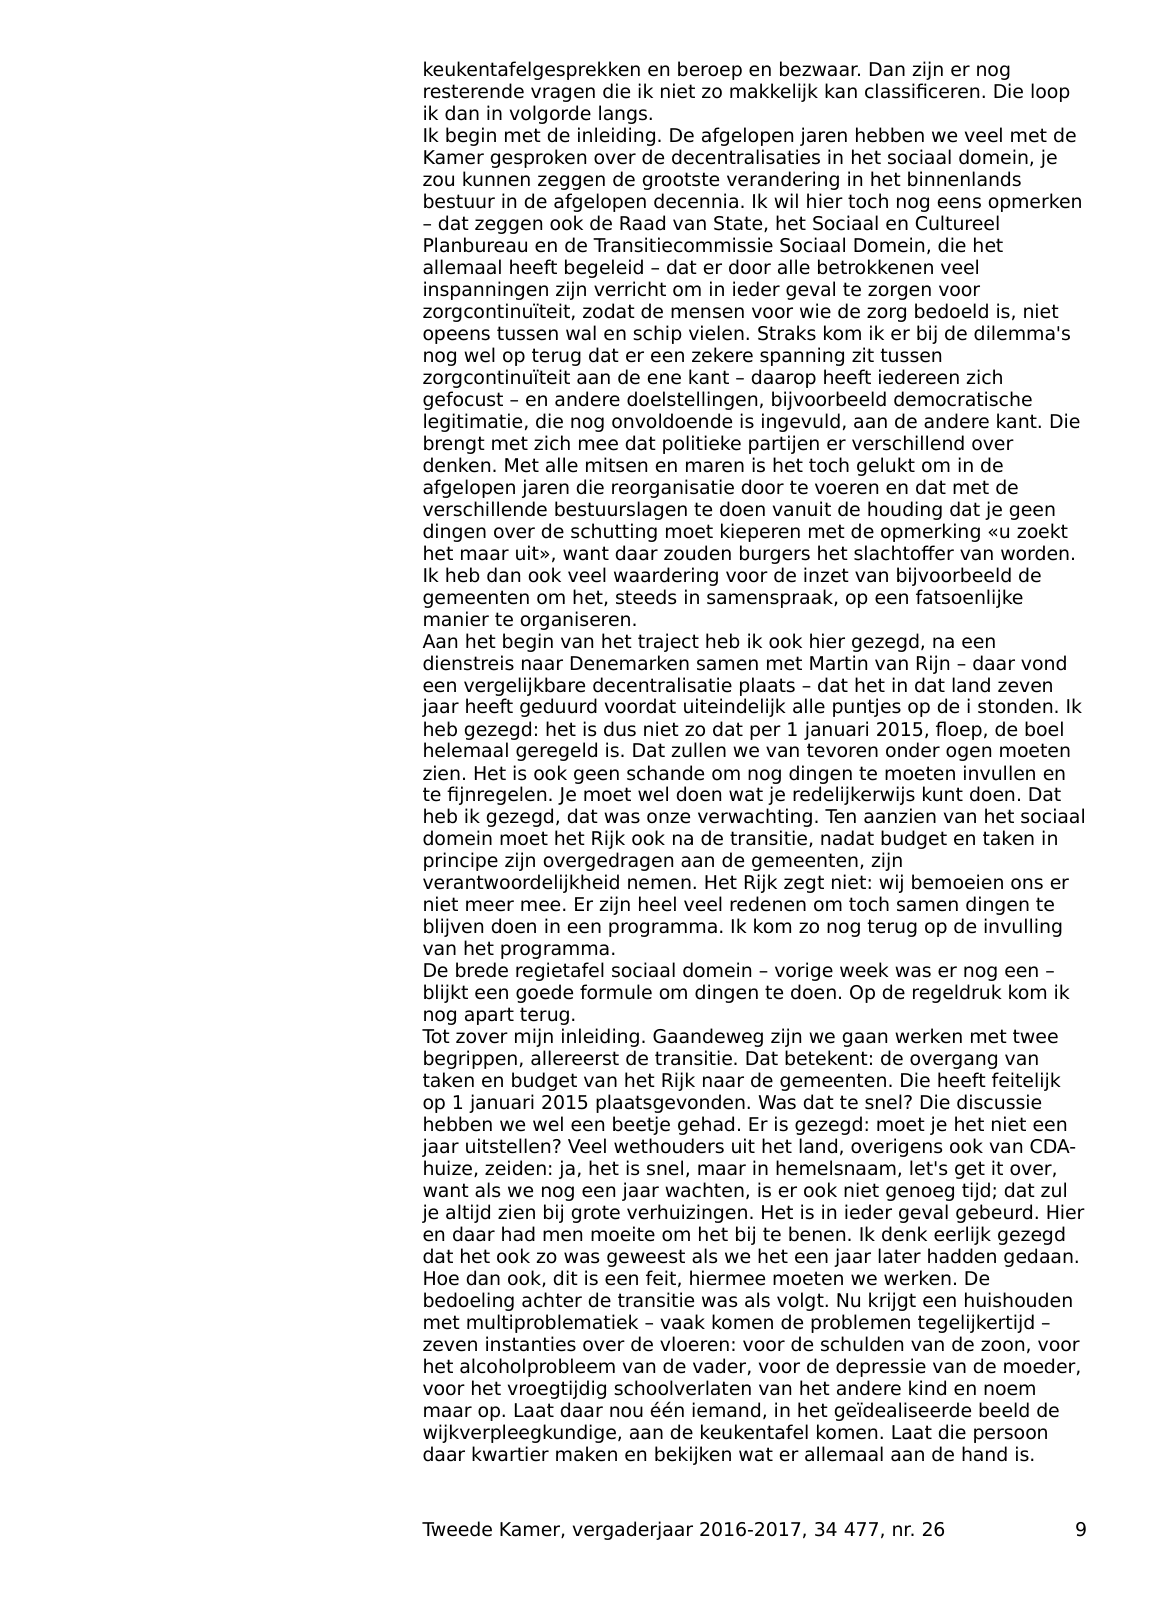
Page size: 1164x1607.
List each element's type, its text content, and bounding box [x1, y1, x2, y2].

text De brede regietafel sociaal domein – vorige week was er nog een – blijkt een goede formule om dingen te doen. Op de regeldruk kom ik nog apart terug. [422, 960, 1087, 1026]
text Aan het begin van het traject heb ik ook hier gezegd, na een dienstreis naar Denemarken samen met Martin van Rijn – daar vond een vergelijkbare decentralisatie plaats – dat het in dat land zeven jaar heeft geduurd voordat uiteindelijk alle puntjes op de i stonden. Ik heb gezegd: het is dus niet zo dat per 1 januari 2015, floep, de boel helemaal geregeld is. Dat zullen we van tevoren onder ogen moeten zien. Het is ook geen schande om nog dingen te moeten invullen en te fijnregelen. Je moet wel doen wat je redelijkerwijs kunt doen. Dat heb ik gezegd, dat was onze verwachting. Ten aanzien van het sociaal domein moet het Rijk ook na de transitie, nadat budget en taken in principe zijn overgedragen aan de gemeenten, zijn verantwoordelijkheid nemen. Het Rijk zegt niet: wij bemoeien ons er niet meer mee. Er zijn heel veel redenen om toch samen dingen te blijven doen in een programma. Ik kom zo nog terug op de invulling van het programma. [422, 631, 1087, 960]
text Ik begin met de inleiding. De afgelopen jaren hebben we veel met de Kamer gesproken over de decentralisaties in het sociaal domein, je zou kunnen zeggen de grootste verandering in het binnenlands bestuur in de afgelopen decennia. Ik wil hier toch nog eens opmerken – dat zeggen ook de Raad van State, het Sociaal en Cultureel Planbureau en de Transitiecommissie Sociaal Domein, die het allemaal heeft begeleid – dat er door alle betrokkenen veel inspanningen zijn verricht om in ieder geval te zorgen voor zorgcontinuïteit, zodat de mensen voor wie de zorg bedoeld is, niet opeens tussen wal en schip vielen. Straks kom ik er bij de dilemma's nog wel op terug dat er een zekere spanning zit tussen zorgcontinuïteit aan de ene kant – daarop heeft iedereen zich gefocust – en andere doelstellingen, bijvoorbeeld democratische legitimatie, die nog onvoldoende is ingevuld, aan de andere kant. Die brengt met zich mee dat politieke partijen er verschillend over denken. Met alle mitsen en maren is het toch gelukt om in de afgelopen jaren die reorganisatie door te voeren en dat met de verschillende bestuurslagen te doen vanuit de houding dat je geen dingen over de schutting moet kieperen met de opmerking «u zoekt het maar uit», want daar zouden burgers het slachtoffer van worden. Ik heb dan ook veel waardering voor de inzet van bijvoorbeeld de gemeenten om het, steeds in samenspraak, op een fatsoenlijke manier te organiseren. [422, 125, 1087, 631]
text keukentafelgesprekken en beroep en bezwaar. Dan zijn er nog resterende vragen die ik niet zo makkelijk kan classificeren. Die loop ik dan in volgorde langs. [422, 59, 1087, 125]
text Tot zover mijn inleiding. Gaandeweg zijn we gaan werken met twee begrippen, allereerst de transitie. Dat betekent: de overgang van taken en budget van het Rijk naar de gemeenten. Die heeft feitelijk op 1 januari 2015 plaatsgevonden. Was dat te snel? Die discussie hebben we wel een beetje gehad. Er is gezegd: moet je het niet een jaar uitstellen? Veel wethouders uit het land, overigens ook van CDA-huize, zeiden: ja, het is snel, maar in hemelsnaam, let's get it over, want als we nog een jaar wachten, is er ook niet genoeg tijd; dat zul je altijd zien bij grote verhuizingen. Het is in ieder geval gebeurd. Hier en daar had men moeite om het bij te benen. Ik denk eerlijk gezegd dat het ook zo was geweest als we het een jaar later hadden gedaan. Hoe dan ook, dit is een feit, hiermee moeten we werken. De bedoeling achter de transitie was als volgt. Nu krijgt een huishouden met multiproblematiek – vaak komen de problemen tegelijkertijd – zeven instanties over de vloeren: voor de schulden van de zoon, voor het alcoholprobleem van de vader, voor de depressie van de moeder, voor het vroegtijdig schoolverlaten van het andere kind en noem maar op. Laat daar nou één iemand, in het geïdealiseerde beeld de wijkverpleegkundige, aan de keukentafel komen. Laat die persoon daar kwartier maken en bekijken wat er allemaal aan de hand is. [422, 1026, 1087, 1466]
